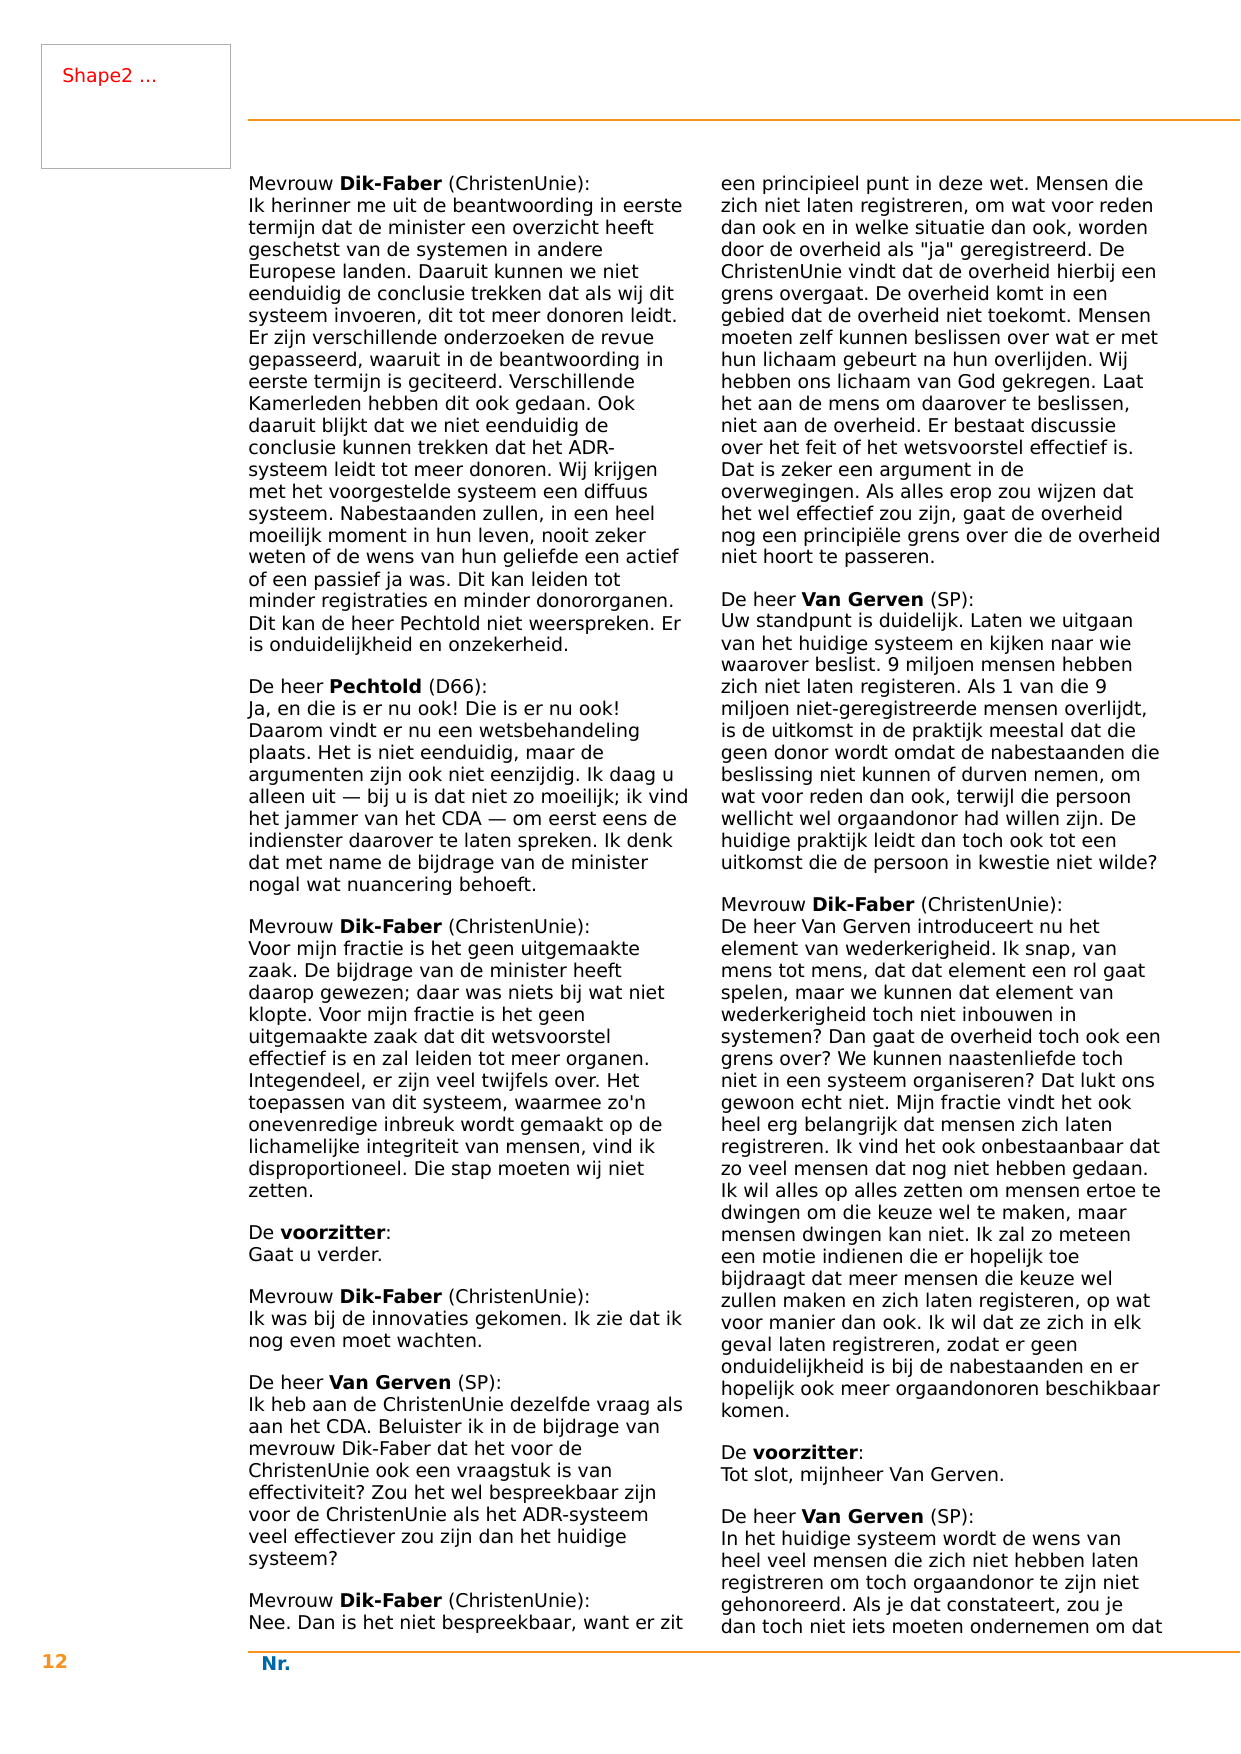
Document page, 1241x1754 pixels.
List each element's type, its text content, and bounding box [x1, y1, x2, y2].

text Mevrouw Dik-Faber (ChristenUnie): [248, 916, 691, 938]
text Ja, en die is er nu ook! Die is er nu ook! Daarom vindt er nu een wetsbehandeling plaats. Het is niet eenduidig, maar de argumenten zijn ook niet eenzijdig. Ik daag u alleen uit — bij u is dat niet zo moeilijk; ik vind het jammer van het CDA — om eerst eens de indienster daarover te laten spreken. Ik denk dat met name de bijdrage van de minister nogal wat nuancering behoeft. [248, 698, 691, 896]
text De voorzitter: [721, 1442, 1163, 1464]
text Mevrouw Dik-Faber (ChristenUnie): [248, 1589, 691, 1612]
text Ik herinner me uit de beantwoording in eerste termijn dat de minister een overzicht heeft geschetst van de systemen in andere Europese landen. Daaruit kunnen we niet eenduidig de conclusie trekken dat als wij dit systeem invoeren, dit tot meer donoren leidt. Er zijn verschillende onderzoeken de revue gepasseerd, waaruit in de beantwoording in eerste termijn is geciteerd. Verschillende Kamerleden hebben dit ook gedaan. Ook daaruit blijkt dat we niet eenduidig de conclusie kunnen trekken dat het ADR-systeem leidt tot meer donoren. Wij krijgen met het voorgestelde systeem een diffuus systeem. Nabestaanden zullen, in een heel moeilijk moment in hun leven, nooit zeker weten of de wens van hun geliefde een actief of een passief ja was. Dit kan leiden tot minder registraties en minder donororganen. Dit kan de heer Pechtold niet weerspreken. Er is onduidelijkheid en onzekerheid. [248, 195, 691, 656]
text een principieel punt in deze wet. Mensen die zich niet laten registreren, om wat voor reden dan ook en in welke situatie dan ook, worden door de overheid als "ja" geregistreerd. De ChristenUnie vindt dat de overheid hierbij een grens overgaat. De overheid komt in een gebied dat de overheid niet toekomt. Mensen moeten zelf kunnen beslissen over wat er met hun lichaam gebeurt na hun overlijden. Wij hebben ons lichaam van God gekregen. Laat het aan de mens om daarover te beslissen, niet aan de overheid. Er bestaat discussie over het feit of het wetsvoorstel effectief is. Dat is zeker een argument in de overwegingen. Als alles erop zou wijzen dat het wel effectief zou zijn, gaat de overheid nog een principiële grens over die de overheid niet hoort te passeren. [721, 173, 1163, 568]
text De heer Van Gerven (SP): [721, 1506, 1163, 1528]
text In het huidige systeem wordt de wens van heel veel mensen die zich niet hebben laten registreren om toch orgaandonor te zijn niet gehonoreerd. Als je dat constateert, zou je dan toch niet iets moeten ondernemen om dat [721, 1528, 1163, 1637]
text Tot slot, mijnheer Van Gerven. [721, 1464, 1163, 1486]
text Mevrouw Dik-Faber (ChristenUnie): [248, 173, 691, 195]
text De voorzitter: [248, 1222, 691, 1244]
text De heer Van Gerven introduceert nu het element van wederkerigheid. Ik snap, van mens tot mens, dat dat element een rol gaat spelen, maar we kunnen dat element van wederkerigheid toch niet inbouwen in systemen? Dan gaat de overheid toch ook een grens over? We kunnen naastenliefde toch niet in een systeem organiseren? Dat lukt ons gewoon echt niet. Mijn fractie vindt het ook heel erg belangrijk dat mensen zich laten registreren. Ik vind het ook onbestaanbaar dat zo veel mensen dat nog niet hebben gedaan. Ik wil alles op alles zetten om mensen ertoe te dwingen om die keuze wel te maken, maar mensen dwingen kan niet. Ik zal zo meteen een motie indienen die er hopelijk toe bijdraagt dat meer mensen die keuze wel zullen maken en zich laten registeren, op wat voor manier dan ook. Ik wil dat ze zich in elk geval laten registreren, zodat er geen onduidelijkheid is bij de nabestaanden en er hopelijk ook meer orgaandonoren beschikbaar komen. [721, 916, 1163, 1422]
text Ik heb aan de ChristenUnie dezelfde vraag als aan het CDA. Beluister ik in de bijdrage van mevrouw Dik-Faber dat het voor de ChristenUnie ook een vraagstuk is van effectiviteit? Zou het wel bespreekbaar zijn voor de ChristenUnie als het ADR-systeem veel effectiever zou zijn dan het huidige systeem? [248, 1394, 691, 1569]
text De heer Van Gerven (SP): [721, 588, 1163, 610]
text Mevrouw Dik-Faber (ChristenUnie): [721, 894, 1163, 916]
text Voor mijn fractie is het geen uitgemaakte zaak. De bijdrage van de minister heeft daarop gewezen; daar was niets bij wat niet klopte. Voor mijn fractie is het geen uitgemaakte zaak dat dit wetsvoorstel effectief is en zal leiden tot meer organen. Integendeel, er zijn veel twijfels over. Het toepassen van dit systeem, waarmee zo'n onevenredige inbreuk wordt gemaakt op de lichamelijke integriteit van mensen, vind ik disproportioneel. Die stap moeten wij niet zetten. [248, 938, 691, 1202]
text Nee. Dan is het niet bespreekbaar, want er zit [248, 1612, 691, 1633]
text Uw standpunt is duidelijk. Laten we uitgaan van het huidige systeem en kijken naar wie waarover beslist. 9 miljoen mensen hebben zich niet laten registeren. Als 1 van die 9 miljoen niet-geregistreerde mensen overlijdt, is de uitkomst in de praktijk meestal dat die geen donor wordt omdat de nabestaanden die beslissing niet kunnen of durven nemen, om wat voor reden dan ook, terwijl die persoon wellicht wel orgaandonor had willen zijn. De huidige praktijk leidt dan toch ook tot een uitkomst die de persoon in kwestie niet wilde? [721, 610, 1163, 874]
text De heer Van Gerven (SP): [248, 1372, 691, 1394]
text De heer Pechtold (D66): [248, 676, 691, 698]
text Gaat u verder. [248, 1244, 691, 1266]
text Ik was bij de innovaties gekomen. Ik zie dat ik nog even moet wachten. [248, 1308, 691, 1352]
text Mevrouw Dik-Faber (ChristenUnie): [248, 1286, 691, 1308]
